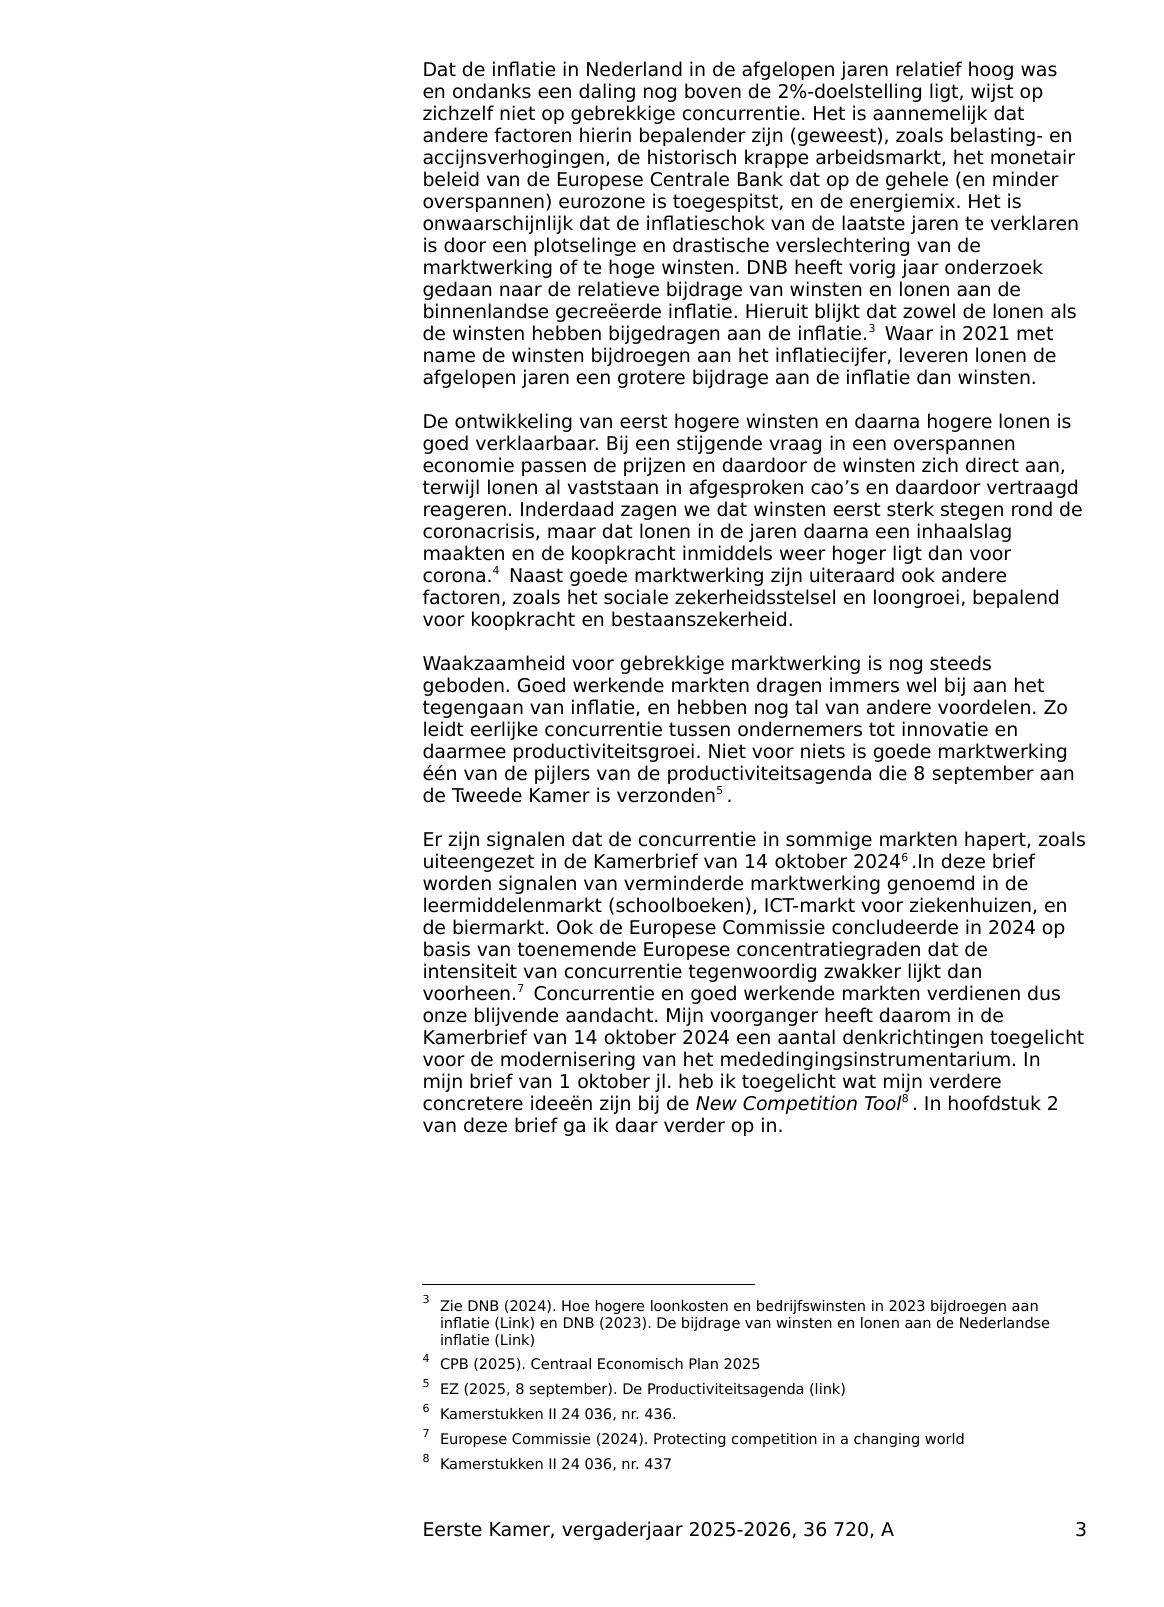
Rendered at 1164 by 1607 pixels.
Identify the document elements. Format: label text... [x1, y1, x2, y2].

text EZ (2025, 8 september). De Productiviteitsagenda (link) [422, 1377, 1087, 1399]
text Dat de inflatie in Nederland in de afgelopen jaren relatief hoog was en ondanks een daling nog boven de 2%-doelstelling ligt, wijst op zichzelf niet op gebrekkige concurrentie. Het is aannemelijk dat andere factoren hierin bepalender zijn (geweest), zoals belasting- en accijnsverhogingen, de historisch krappe arbeidsmarkt, het monetair beleid van de Europese Centrale Bank dat op de gehele (en minder overspannen) eurozone is toegespitst, en de energiemix. Het is onwaarschijnlijk dat de inflatieschok van de laatste jaren te verklaren is door een plotselinge en drastische verslechtering van de marktwerking of te hoge winsten. DNB heeft vorig jaar onderzoek gedaan naar de relatieve bijdrage van winsten en lonen aan de binnenlandse gecreëerde inflatie. Hieruit blijkt dat zowel de lonen als de winsten hebben bijgedragen aan de inflatie. Waar in 2021 met name de winsten bijdroegen aan het inflatiecijfer, leveren lonen de afgelopen jaren een grotere bijdrage aan de inflatie dan winsten. [422, 59, 1087, 389]
text Waakzaamheid voor gebrekkige marktwerking is nog steeds geboden. Goed werkende markten dragen immers wel bij aan het tegengaan van inflatie, en hebben nog tal van andere voordelen. Zo leidt eerlijke concurrentie tussen ondernemers tot innovatie en daarmee productiviteitsgroei. Niet voor niets is goede marktwerking één van de pijlers van de productiviteitsagenda die 8 september aan de Tweede Kamer is verzonden. [422, 653, 1087, 807]
text Zie DNB (2024). Hoe hogere loonkosten en bedrijfswinsten in 2023 bijdroegen aan inflatie (Link) en DNB (2023). De bijdrage van winsten en lonen aan de Nederlandse inflatie (Link) [422, 1293, 1087, 1349]
text Kamerstukken II 24 036, nr. 436. [422, 1402, 1087, 1424]
text CPB (2025). Centraal Economisch Plan 2025 [422, 1352, 1087, 1374]
text De ontwikkeling van eerst hogere winsten en daarna hogere lonen is goed verklaarbaar. Bij een stijgende vraag in een overspannen economie passen de prijzen en daardoor de winsten zich direct aan, terwijl lonen al vaststaan in afgesproken cao’s en daardoor vertraagd reageren. Inderdaad zagen we dat winsten eerst sterk stegen rond de coronacrisis, maar dat lonen in de jaren daarna een inhaalslag maakten en de koopkracht inmiddels weer hoger ligt dan voor corona. Naast goede marktwerking zijn uiteraard ook andere factoren, zoals het sociale zekerheidsstelsel en loongroei, bepalend voor koopkracht en bestaanszekerheid. [422, 411, 1087, 631]
text Europese Commissie (2024). Protecting competition in a changing world [422, 1427, 1087, 1449]
text Er zijn signalen dat de concurrentie in sommige markten hapert, zoals uiteengezet in de Kamerbrief van 14 oktober 2024.In deze brief worden signalen van verminderde marktwerking genoemd in de leermiddelenmarkt (schoolboeken), ICT-markt voor ziekenhuizen, en de biermarkt. Ook de Europese Commissie concludeerde in 2024 op basis van toenemende Europese concentratiegraden dat de intensiteit van concurrentie tegenwoordig zwakker lijkt dan voorheen. Concurrentie en goed werkende markten verdienen dus onze blijvende aandacht. Mijn voorganger heeft daarom in de Kamerbrief van 14 oktober 2024 een aantal denkrichtingen toegelicht voor de modernisering van het mededingingsinstrumentarium. In mijn brief van 1 oktober jl. heb ik toegelicht wat mijn verdere concretere ideeën zijn bij de New Competition Tool. In hoofdstuk 2 van deze brief ga ik daar verder op in. [422, 829, 1087, 1137]
text Kamerstukken II 24 036, nr. 437 [422, 1452, 1087, 1474]
